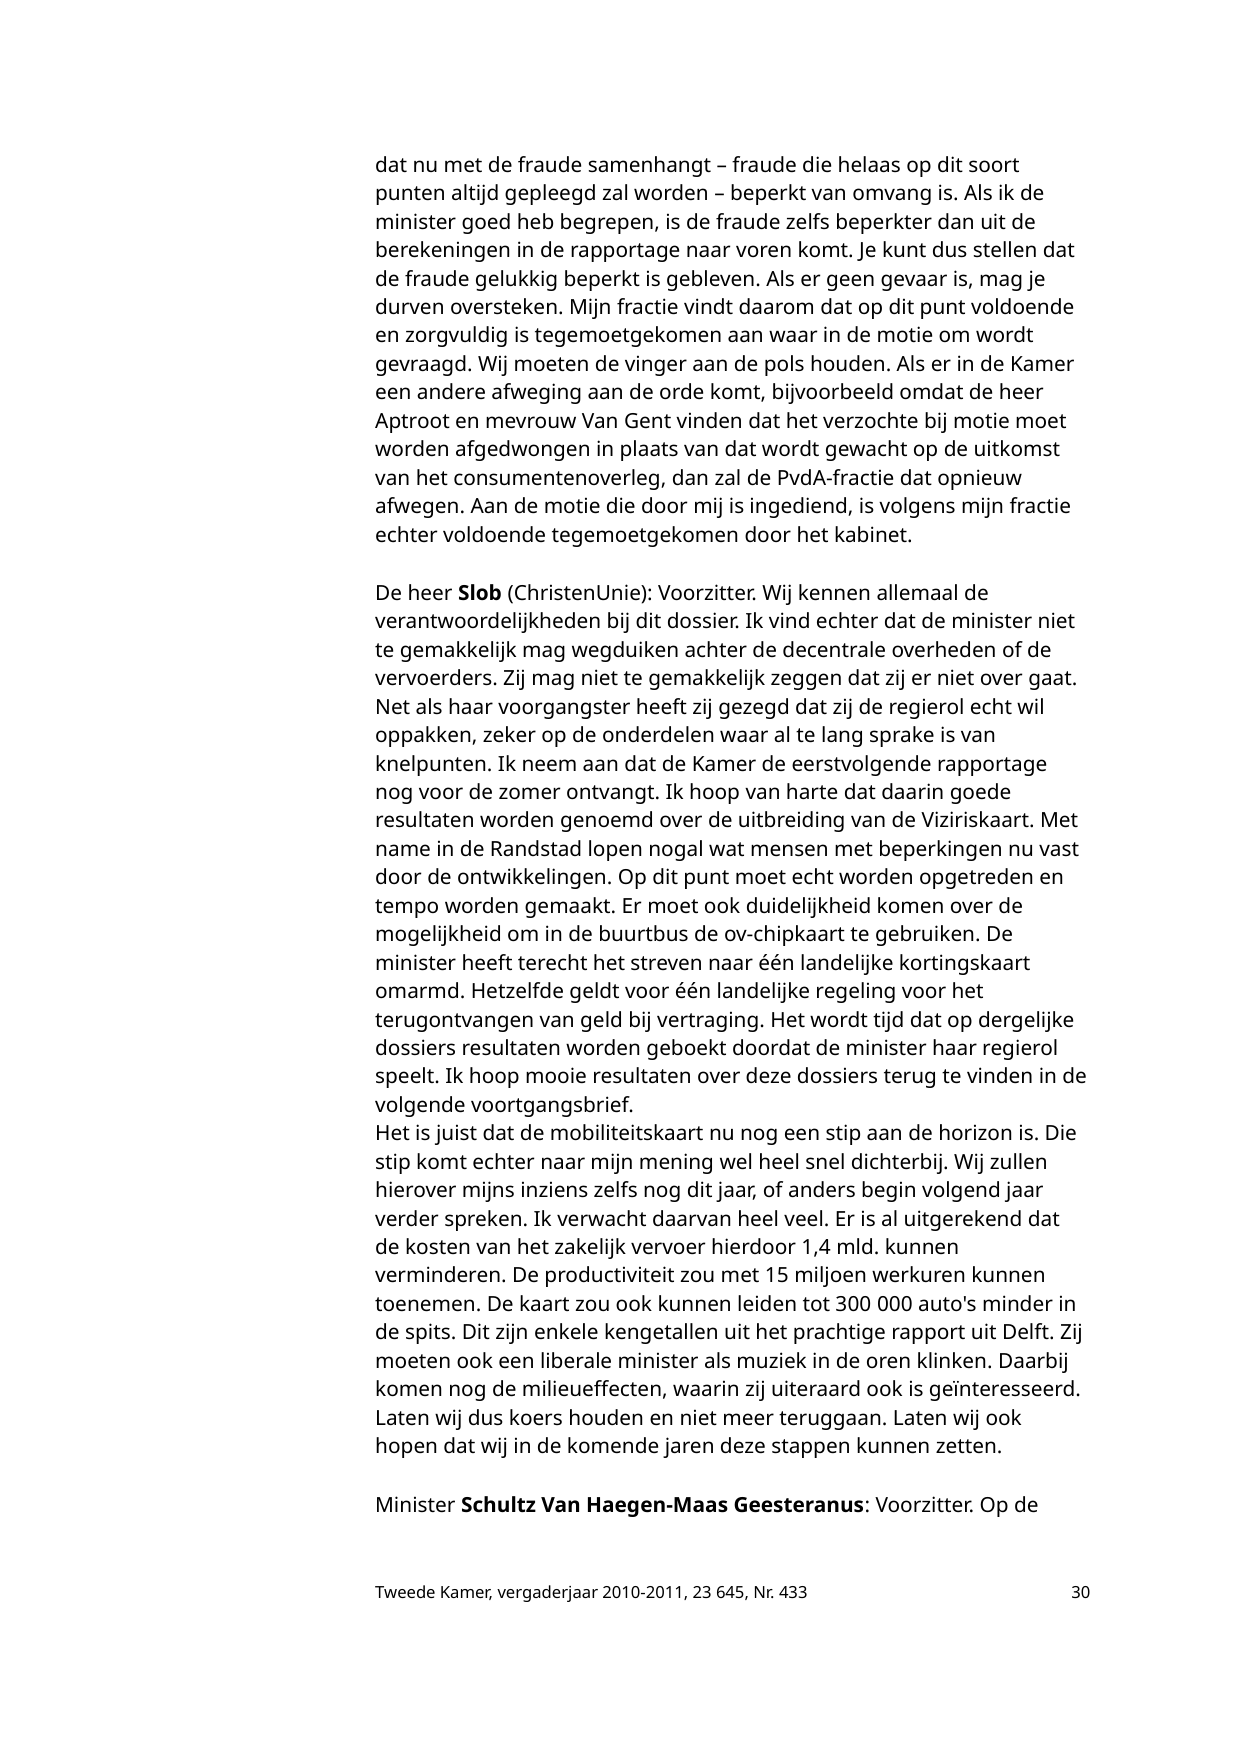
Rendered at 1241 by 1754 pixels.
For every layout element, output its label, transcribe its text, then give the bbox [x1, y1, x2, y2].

text dat nu met de fraude samenhangt – fraude die helaas op dit soort punten altijd gepleegd zal worden – beperkt van omvang is. Als ik de minister goed heb begrepen, is de fraude zelfs beperkter dan uit de berekeningen in de rapportage naar voren komt. Je kunt dus stellen dat de fraude gelukkig beperkt is gebleven. Als er geen gevaar is, mag je durven oversteken. Mijn fractie vindt daarom dat op dit punt voldoende en zorgvuldig is tegemoetgekomen aan waar in de motie om wordt gevraagd. Wij moeten de vinger aan de pols houden. Als er in de Kamer een andere afweging aan de orde komt, bijvoorbeeld omdat de heer Aptroot en mevrouw Van Gent vinden dat het verzochte bij motie moet worden afgedwongen in plaats van dat wordt gewacht op de uitkomst van het consumentenoverleg, dan zal de PvdA-fractie dat opnieuw afwegen. Aan de motie die door mij is ingediend, is volgens mijn fractie echter voldoende tegemoetgekomen door het kabinet. [375, 150, 1090, 548]
text De heer Slob (ChristenUnie): Voorzitter. Wij kennen allemaal de verantwoordelijkheden bij dit dossier. Ik vind echter dat de minister niet te gemakkelijk mag wegduiken achter de decentrale overheden of de vervoerders. Zij mag niet te gemakkelijk zeggen dat zij er niet over gaat. Net als haar voorgangster heeft zij gezegd dat zij de regierol echt wil oppakken, zeker op de onderdelen waar al te lang sprake is van knelpunten. Ik neem aan dat de Kamer de eerstvolgende rapportage nog voor de zomer ontvangt. Ik hoop van harte dat daarin goede resultaten worden genoemd over de uitbreiding van de Viziriskaart. Met name in de Randstad lopen nogal wat mensen met beperkingen nu vast door de ontwikkelingen. Op dit punt moet echt worden opgetreden en tempo worden gemaakt. Er moet ook duidelijkheid komen over de mogelijkheid om in de buurtbus de ov-chipkaart te gebruiken. De minister heeft terecht het streven naar één landelijke kortingskaart omarmd. Hetzelfde geldt voor één landelijke regeling voor het terugontvangen van geld bij vertraging. Het wordt tijd dat op dergelijke dossiers resultaten worden geboekt doordat de minister haar regierol speelt. Ik hoop mooie resultaten over deze dossiers terug te vinden in de volgende voortgangsbrief. [375, 578, 1090, 1118]
text Het is juist dat de mobiliteitskaart nu nog een stip aan de horizon is. Die stip komt echter naar mijn mening wel heel snel dichterbij. Wij zullen hierover mijns inziens zelfs nog dit jaar, of anders begin volgend jaar verder spreken. Ik verwacht daarvan heel veel. Er is al uitgerekend dat de kosten van het zakelijk vervoer hierdoor 1,4 mld. kunnen verminderen. De productiviteit zou met 15 miljoen werkuren kunnen toenemen. De kaart zou ook kunnen leiden tot 300 000 auto's minder in de spits. Dit zijn enkele kengetallen uit het prachtige rapport uit Delft. Zij moeten ook een liberale minister als muziek in de oren klinken. Daarbij komen nog de milieueffecten, waarin zij uiteraard ook is geïnteresseerd. Laten wij dus koers houden en niet meer teruggaan. Laten wij ook hopen dat wij in de komende jaren deze stappen kunnen zetten. [375, 1118, 1090, 1460]
text Minister Schultz Van Haegen-Maas Geesteranus: Voorzitter. Op de [375, 1490, 1090, 1518]
